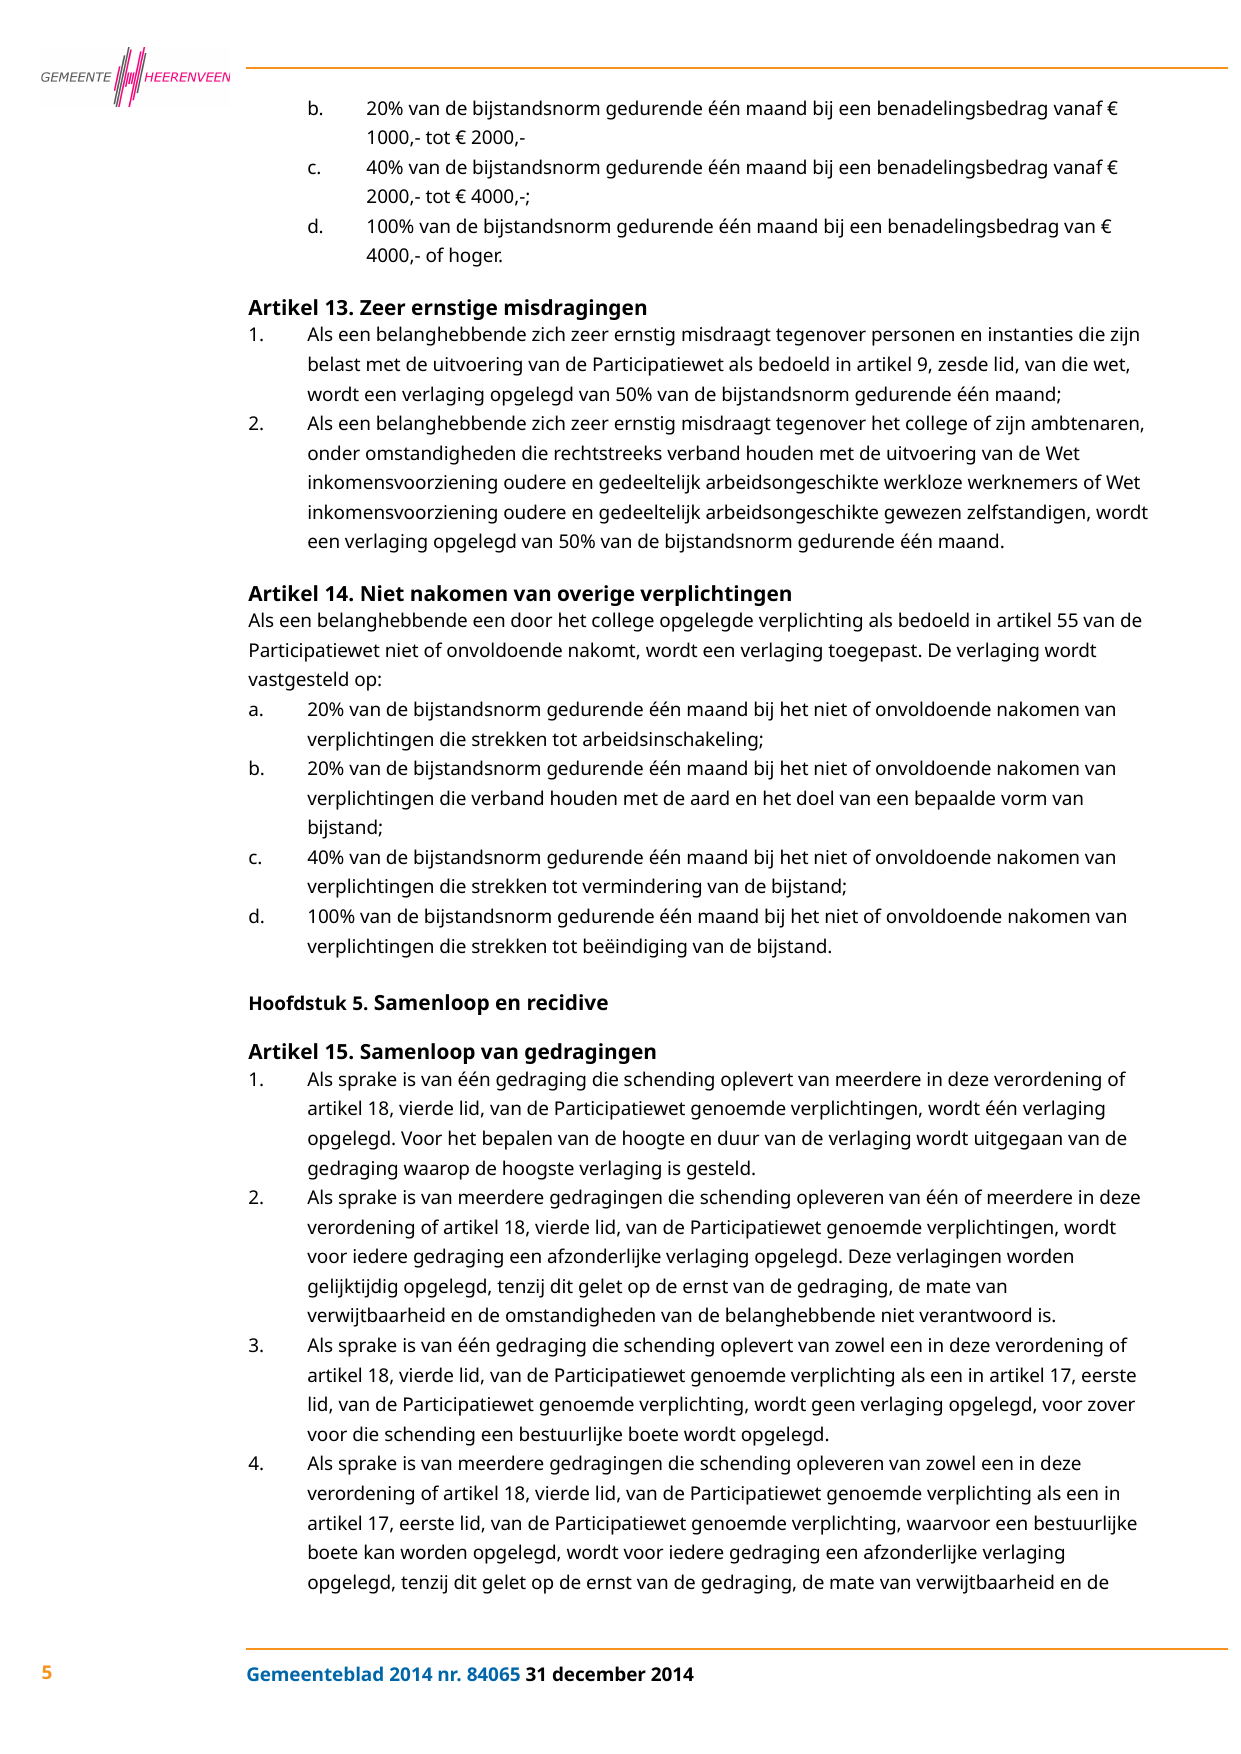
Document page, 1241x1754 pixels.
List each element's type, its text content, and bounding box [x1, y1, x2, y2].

list Als een belanghebbende zich zeer ernstig misdraagt tegenover personen en instanties die zijn belast met de uitvoering van de Participatiewet als bedoeld in artikel 9, zesde lid, van die wet, wordt een verlaging opgelegd van 50% van de bijstandsnorm gedurende één maand; [248, 322, 1152, 406]
list 100% van de bijstandsnorm gedurende één maand bij een benadelingsbedrag van € 4000,- of hoger. [307, 213, 1152, 268]
list Als sprake is van meerdere gedragingen die schending opleveren van één of meerdere in deze verordening of artikel 18, vierde lid, van de Participatiewet genoemde verplichtingen, wordt voor iedere gedraging een afzonderlijke verlaging opgelegd. Deze verlagingen worden gelijktijdig opgelegd, tenzij dit gelet op de ernst van de gedraging, de mate van verwijtbaarheid en de omstandigheden van de belanghebbende niet verantwoord is. [248, 1184, 1152, 1328]
list 20% van de bijstandsnorm gedurende één maand bij het niet of onvoldoende nakomen van verplichtingen die strekken tot arbeidsinschakeling; [248, 696, 1152, 752]
list Als een belanghebbende zich zeer ernstig misdraagt tegenover het college of zijn ambtenaren, onder omstandigheden die rechtstreeks verband houden met de uitvoering van de Wet inkomensvoorziening oudere en gedeeltelijk arbeidsongeschikte werkloze werknemers of Wet inkomensvoorziening oudere en gedeeltelijk arbeidsongeschikte gewezen zelfstandigen, wordt een verlaging opgelegd van 50% van de bijstandsnorm gedurende één maand. [248, 410, 1152, 554]
text Als een belanghebbende een door het college opgelegde verplichting als bedoeld in artikel 55 van de Participatiewet niet of onvoldoende nakomt, wordt een verlaging toegepast. De verlaging wordt vastgesteld op: [248, 607, 1152, 692]
list Als sprake is van één gedraging die schending oplevert van meerdere in deze verordening of artikel 18, vierde lid, van de Participatiewet genoemde verplichtingen, wordt één verlaging opgelegd. Voor het bepalen van de hoogte en duur van de verlaging wordt uitgegaan van de gedraging waarop de hoogste verlaging is gesteld. [248, 1066, 1152, 1180]
list 20% van de bijstandsnorm gedurende één maand bij het niet of onvoldoende nakomen van verplichtingen die verband houden met de aard en het doel van een bepaalde vorm van bijstand; [248, 755, 1152, 840]
list Als sprake is van meerdere gedragingen die schending opleveren van zowel een in deze verordening of artikel 18, vierde lid, van de Participatiewet genoemde verplichting als een in artikel 17, eerste lid, van de Participatiewet genoemde verplichting, waarvoor een bestuurlijke boete kan worden opgelegd, wordt voor iedere gedraging een afzonderlijke verlaging opgelegd, tenzij dit gelet op de ernst van de gedraging, de mate van verwijtbaarheid en de [248, 1451, 1152, 1594]
text Artikel 14. Niet nakomen van overige verplichtingen [248, 579, 1152, 607]
list Als sprake is van één gedraging die schending oplevert van zowel een in deze verordening of artikel 18, vierde lid, van de Participatiewet genoemde verplichting als een in artikel 17, eerste lid, van de Participatiewet genoemde verplichting, wordt geen verlaging opgelegd, voor zover voor die schending een bestuurlijke boete wordt opgelegd. [248, 1332, 1152, 1447]
text Artikel 13. Zeer ernstige misdragingen [248, 293, 1152, 322]
picture [41, 47, 231, 107]
list 20% van de bijstandsnorm gedurende één maand bij een benadelingsbedrag vanaf € 1000,- tot € 2000,- [307, 95, 1152, 150]
list 40% van de bijstandsnorm gedurende één maand bij een benadelingsbedrag vanaf € 2000,- tot € 4000,-; [307, 154, 1152, 209]
list 100% van de bijstandsnorm gedurende één maand bij het niet of onvoldoende nakomen van verplichtingen die strekken tot beëindiging van de bijstand. [248, 903, 1152, 959]
text Artikel 15. Samenloop van gedragingen [248, 1037, 1152, 1066]
list 40% van de bijstandsnorm gedurende één maand bij het niet of onvoldoende nakomen van verplichtingen die strekken tot vermindering van de bijstand; [248, 844, 1152, 899]
text Hoofdstuk 5. Samenloop en recidive [248, 988, 1152, 1017]
